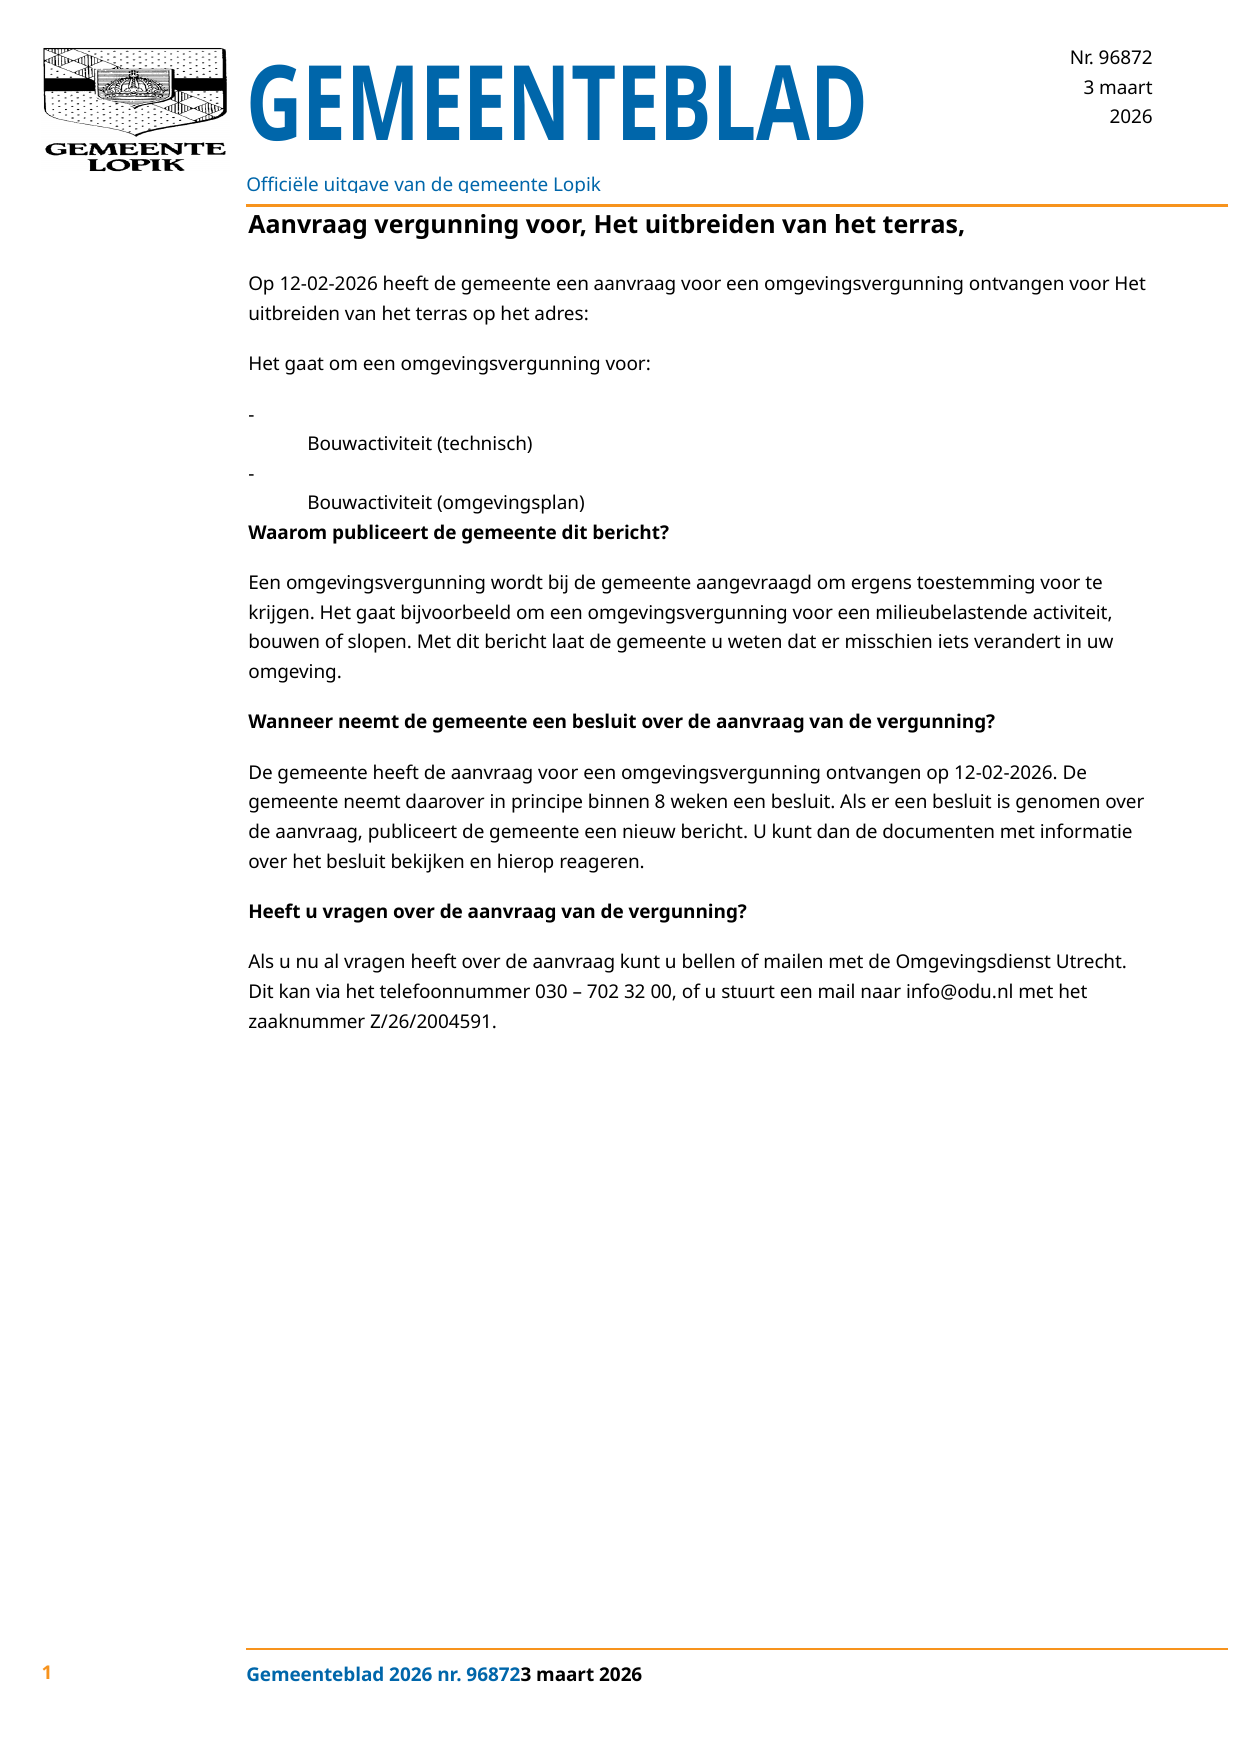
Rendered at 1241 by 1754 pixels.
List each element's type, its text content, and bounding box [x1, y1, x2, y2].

text Waarom publiceert de gemeente dit bericht? [248, 519, 1152, 545]
text De gemeente heeft de aanvraag voor een omgevingsvergunning ontvangen op 12-02-2026. De gemeente neemt daarover in principe binnen 8 weken een besluit. Als er een besluit is genomen over de aanvraag, publiceert de gemeente een nieuw bericht. U kunt dan de documenten met informatie over het besluit bekijken en hierop reageren. [248, 759, 1152, 873]
text Het gaat om een omgevingsvergunning voor: [248, 350, 1152, 376]
text Aanvraag vergunning voor, Het uitbreiden van het terras, [248, 207, 1152, 241]
text Op 12-02-2026 heeft de gemeente een aanvraag voor een omgevingsvergunning ontvangen voor Het uitbreiden van het terras op het adres: [248, 270, 1152, 326]
text Een omgevingsvergunning wordt bij de gemeente aangevraagd om ergens toestemming voor te krijgen. Het gaat bijvoorbeeld om een omgevingsvergunning voor een milieubelastende activiteit, bouwen of slopen. Met dit bericht laat de gemeente u weten dat er misschien iets verandert in uw omgeving. [248, 569, 1152, 684]
picture [41, 47, 231, 172]
text Wanneer neemt de gemeente een besluit over de aanvraag van de vergunning? [248, 709, 1152, 734]
text Als u nu al vragen heeft over de aanvraag kunt u bellen of mailen met de Omgevingsdienst Utrecht. Dit kan via het telefoonnummer 030 – 702 32 00, of u stuurt een mail naar info@odu.nl met het zaaknummer Z/26/2004591. [248, 949, 1152, 1033]
text Heeft u vragen over de aanvraag van de vergunning? [248, 898, 1152, 924]
list Bouwactiviteit (omgevingsplan) [248, 489, 1152, 515]
list Bouwactiviteit (technisch) [248, 430, 1152, 456]
